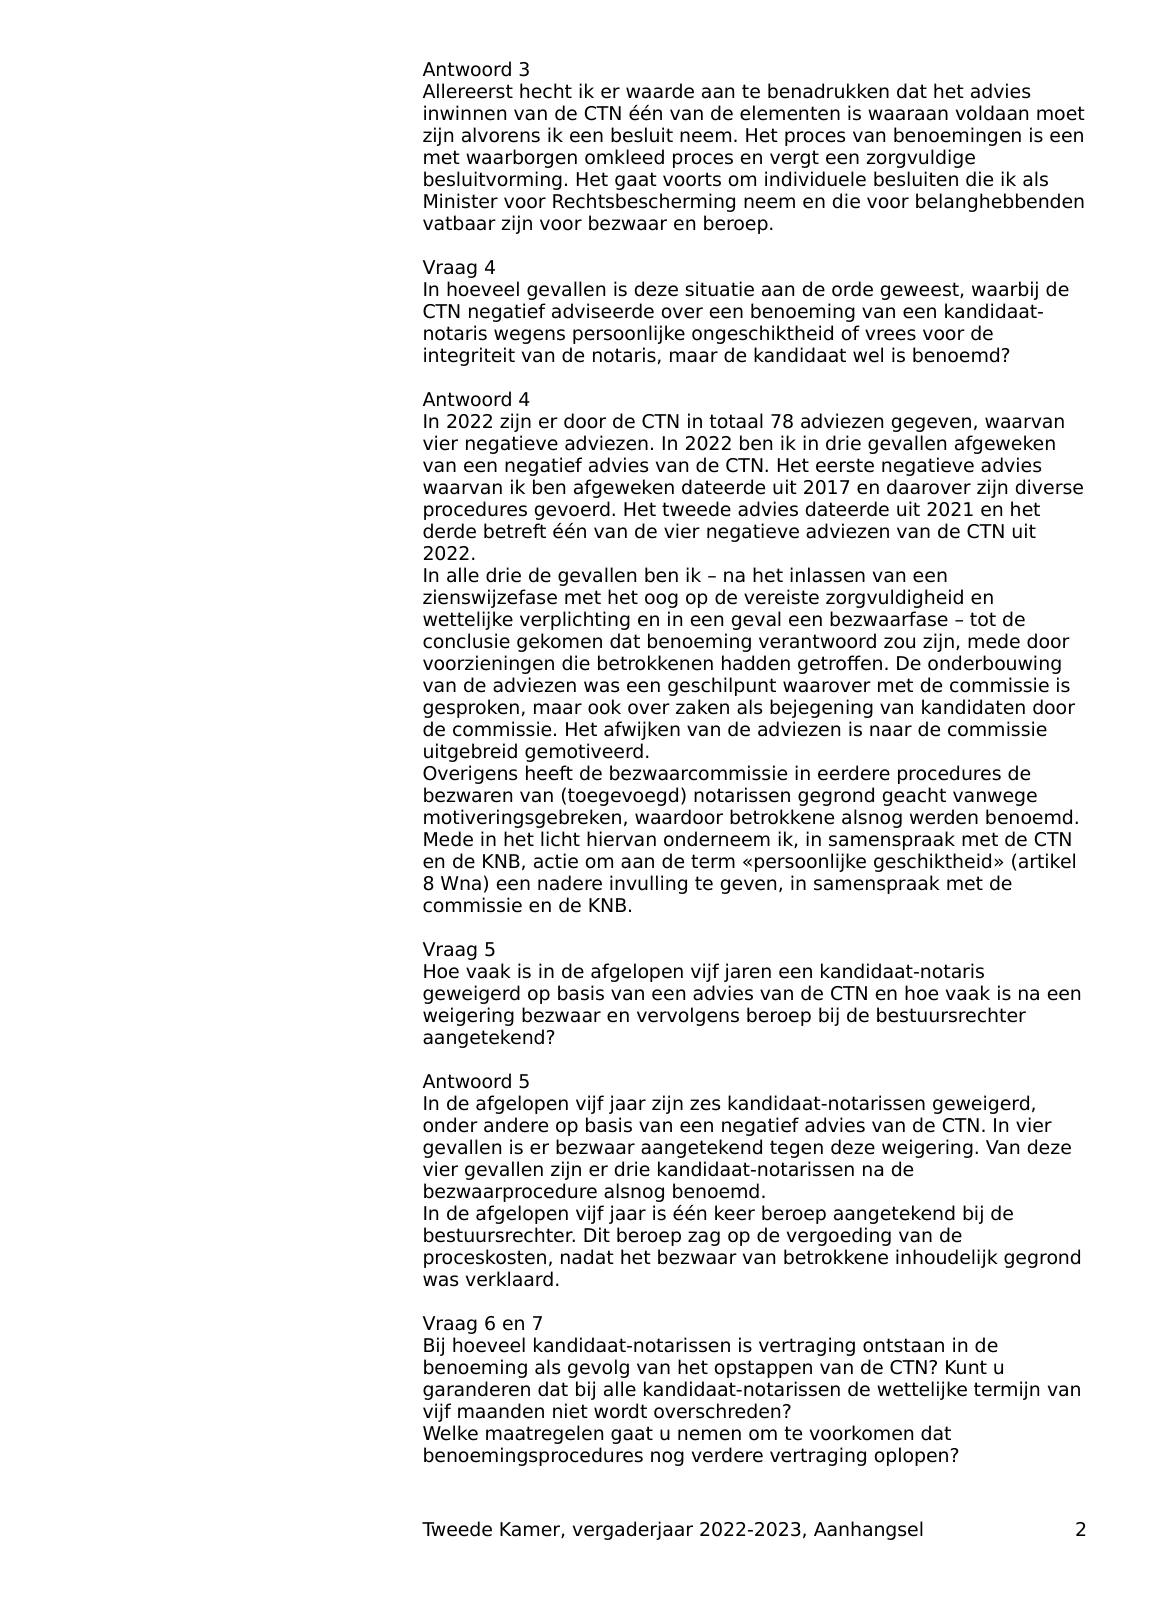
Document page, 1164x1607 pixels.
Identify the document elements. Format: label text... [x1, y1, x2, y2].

text Antwoord 4 [422, 389, 1087, 411]
text In alle drie de gevallen ben ik – na het inlassen van een zienswijzefase met het oog op de vereiste zorgvuldigheid en wettelijke verplichting en in een geval een bezwaarfase – tot de conclusie gekomen dat benoeming verantwoord zou zijn, mede door voorzieningen die betrokkenen hadden getroffen. De onderbouwing van de adviezen was een geschilpunt waarover met de commissie is gesproken, maar ook over zaken als bejegening van kandidaten door de commissie. Het afwijken van de adviezen is naar de commissie uitgebreid gemotiveerd. [422, 565, 1087, 763]
text Hoe vaak is in de afgelopen vijf jaren een kandidaat-notaris geweigerd op basis van een advies van de CTN en hoe vaak is na een weigering bezwaar en vervolgens beroep bij de bestuursrechter aangetekend? [422, 961, 1087, 1049]
text Bij hoeveel kandidaat-notarissen is vertraging ontstaan in de benoeming als gevolg van het opstappen van de CTN? Kunt u garanderen dat bij alle kandidaat-notarissen de wettelijke termijn van vijf maanden niet wordt overschreden? [422, 1335, 1087, 1423]
text Antwoord 5 [422, 1071, 1087, 1093]
text Vraag 6 en 7 [422, 1313, 1087, 1335]
text Vraag 4 [422, 257, 1087, 279]
text Overigens heeft de bezwaarcommissie in eerdere procedures de bezwaren van (toegevoegd) notarissen gegrond geacht vanwege motiveringsgebreken, waardoor betrokkene alsnog werden benoemd. Mede in het licht hiervan onderneem ik, in samenspraak met de CTN en de KNB, actie om aan de term «persoonlijke geschiktheid» (artikel 8 Wna) een nadere invulling te geven, in samenspraak met de commissie en de KNB. [422, 763, 1087, 917]
text In de afgelopen vijf jaar zijn zes kandidaat-notarissen geweigerd, onder andere op basis van een negatief advies van de CTN. In vier gevallen is er bezwaar aangetekend tegen deze weigering. Van deze vier gevallen zijn er drie kandidaat-notarissen na de bezwaarprocedure alsnog benoemd. [422, 1093, 1087, 1203]
text In de afgelopen vijf jaar is één keer beroep aangetekend bij de bestuursrechter. Dit beroep zag op de vergoeding van de proceskosten, nadat het bezwaar van betrokkene inhoudelijk gegrond was verklaard. [422, 1203, 1087, 1291]
text Vraag 5 [422, 939, 1087, 961]
text Antwoord 3 [422, 59, 1087, 81]
text Welke maatregelen gaat u nemen om te voorkomen dat benoemingsprocedures nog verdere vertraging oplopen? [422, 1423, 1087, 1467]
text In 2022 zijn er door de CTN in totaal 78 adviezen gegeven, waarvan vier negatieve adviezen. In 2022 ben ik in drie gevallen afgeweken van een negatief advies van de CTN. Het eerste negatieve advies waarvan ik ben afgeweken dateerde uit 2017 en daarover zijn diverse procedures gevoerd. Het tweede advies dateerde uit 2021 en het derde betreft één van de vier negatieve adviezen van de CTN uit 2022. [422, 411, 1087, 565]
text In hoeveel gevallen is deze situatie aan de orde geweest, waarbij de CTN negatief adviseerde over een benoeming van een kandidaat-notaris wegens persoonlijke ongeschiktheid of vrees voor de integriteit van de notaris, maar de kandidaat wel is benoemd? [422, 279, 1087, 367]
text Allereerst hecht ik er waarde aan te benadrukken dat het advies inwinnen van de CTN één van de elementen is waaraan voldaan moet zijn alvorens ik een besluit neem. Het proces van benoemingen is een met waarborgen omkleed proces en vergt een zorgvuldige besluitvorming. Het gaat voorts om individuele besluiten die ik als Minister voor Rechtsbescherming neem en die voor belanghebbenden vatbaar zijn voor bezwaar en beroep. [422, 81, 1087, 235]
